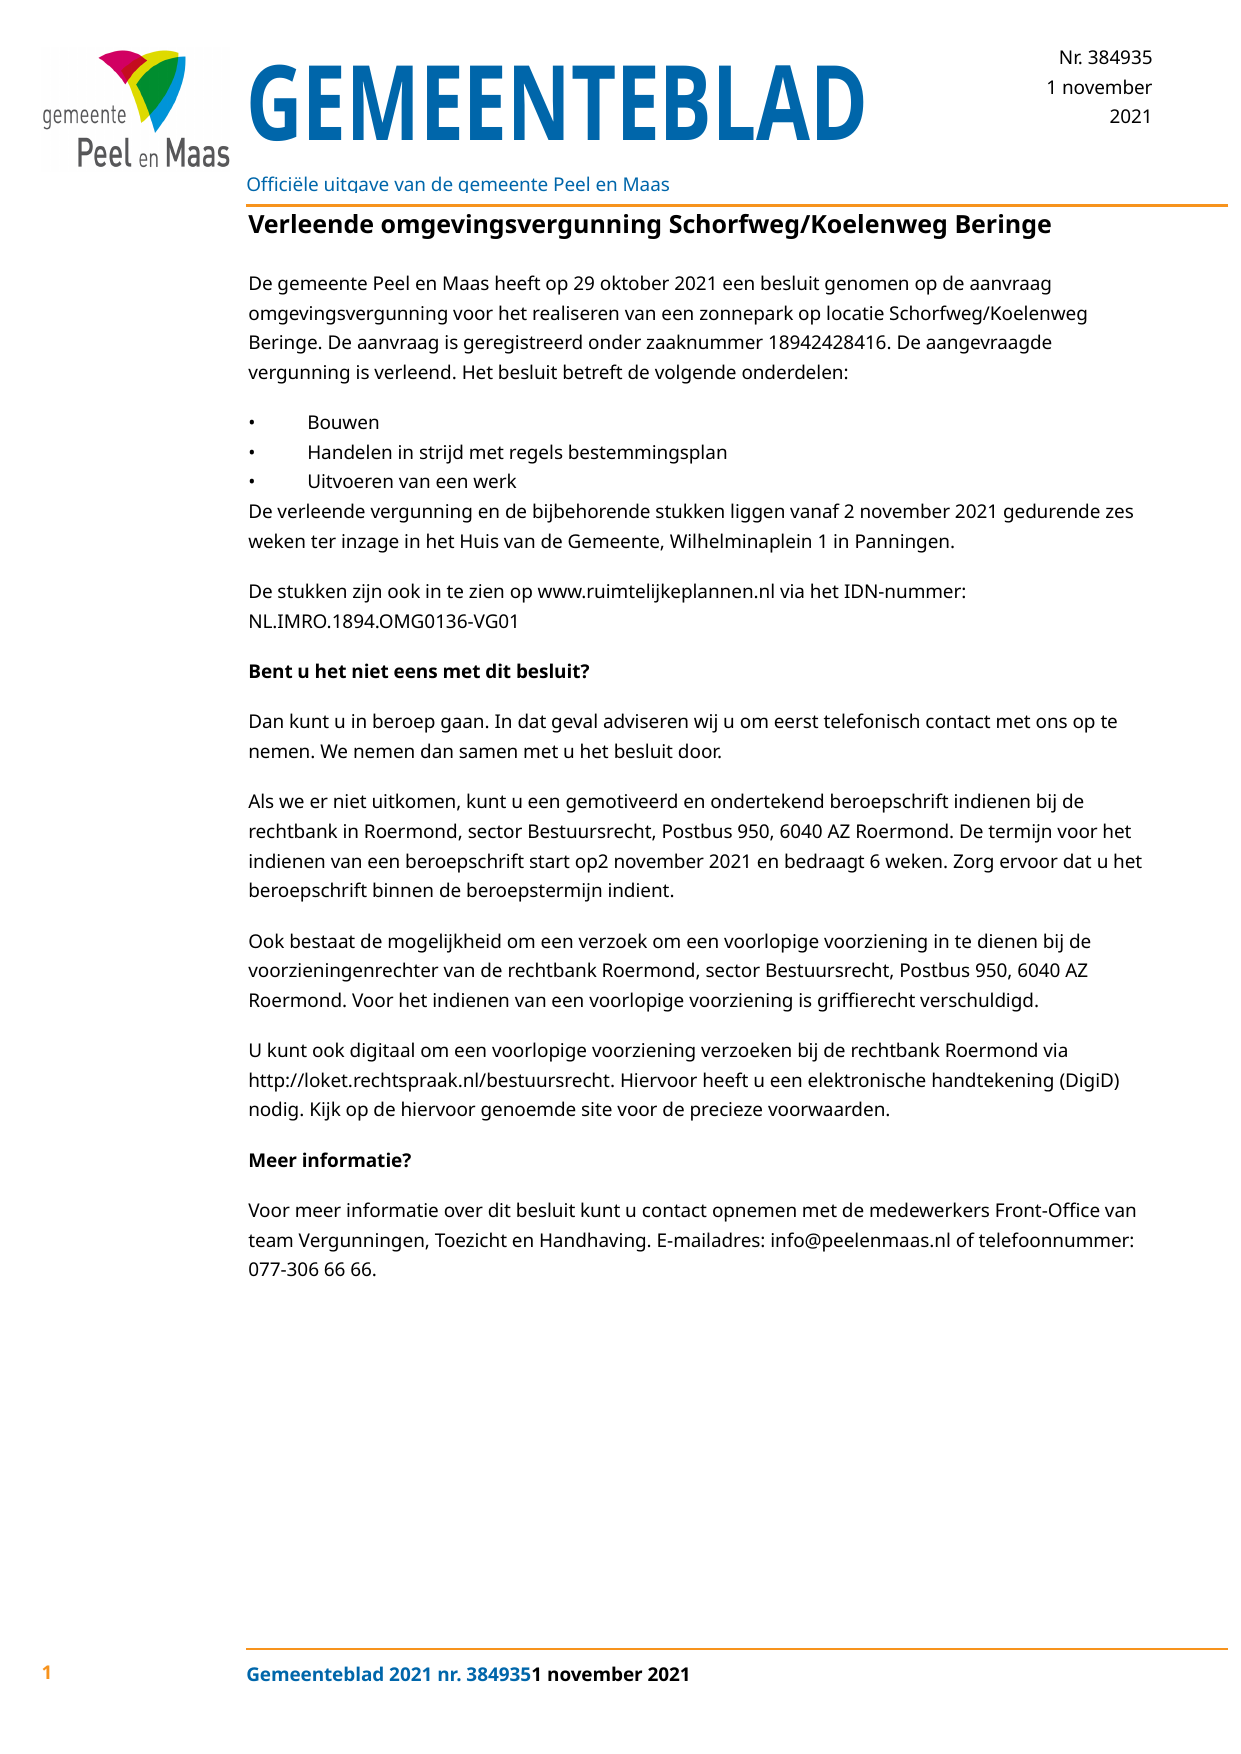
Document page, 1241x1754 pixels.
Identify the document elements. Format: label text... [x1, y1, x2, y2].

text De gemeente Peel en Maas heeft op 29 oktober 2021 een besluit genomen op de aanvraag omgevingsvergunning voor het realiseren van een zonnepark op locatie Schorfweg/Koelenweg Beringe. De aanvraag is geregistreerd onder zaaknummer 18942428416. De aangevraagde vergunning is verleend. Het besluit betreft de volgende onderdelen: [248, 270, 1152, 385]
text De stukken zijn ook in te zien op www.ruimtelijkeplannen.nl via het IDN-nummer: NL.IMRO.1894.OMG0136-VG01 [248, 578, 1152, 633]
list Uitvoeren van een werk [248, 469, 1152, 494]
text Dan kunt u in beroep gaan. In dat geval adviseren wij u om eerst telefonisch contact met ons op te nemen. We nemen dan samen met u het besluit door. [248, 709, 1152, 764]
text De verleende vergunning en de bijbehorende stukken liggen vanaf 2 november 2021 gedurende zes weken ter inzage in het Huis van de Gemeente, Wilhelminaplein 1 in Panningen. [248, 498, 1152, 553]
text Meer informatie? [248, 1147, 1152, 1173]
text Voor meer informatie over dit besluit kunt u contact opnemen met de medewerkers Front-Office van team Vergunningen, Toezicht en Handhaving. E-mailadres: info@peelenmaas.nl of telefoonnummer: 077-306 66 66. [248, 1197, 1152, 1282]
text Verleende omgevingsvergunning Schorfweg/Koelenweg Beringe [248, 207, 1152, 241]
list Handelen in strijd met regels bestemmingsplan [248, 439, 1152, 465]
text U kunt ook digitaal om een voorlopige voorziening verzoeken bij de rechtbank Roermond via http://loket.rechtspraak.nl/bestuursrecht. Hiervoor heeft u een elektronische handtekening (DigiD) nodig. Kijk op de hiervoor genoemde site voor de precieze voorwaarden. [248, 1037, 1152, 1122]
picture [41, 47, 231, 172]
list Bouwen [248, 409, 1152, 435]
text Als we er niet uitkomen, kunt u een gemotiveerd en ondertekend beroepschrift indienen bij de rechtbank in Roermond, sector Bestuursrecht, Postbus 950, 6040 AZ Roermond. De termijn voor het indienen van een beroepschrift start op2 november 2021 en bedraagt 6 weken. Zorg ervoor dat u het beroepschrift binnen de beroepstermijn indient. [248, 789, 1152, 903]
text Bent u het niet eens met dit besluit? [248, 658, 1152, 684]
text Ook bestaat de mogelijkheid om een verzoek om een voorlopige voorziening in te dienen bij de voorzieningenrechter van de rechtbank Roermond, sector Bestuursrecht, Postbus 950, 6040 AZ Roermond. Voor het indienen van een voorlopige voorziening is griffierecht verschuldigd. [248, 928, 1152, 1013]
